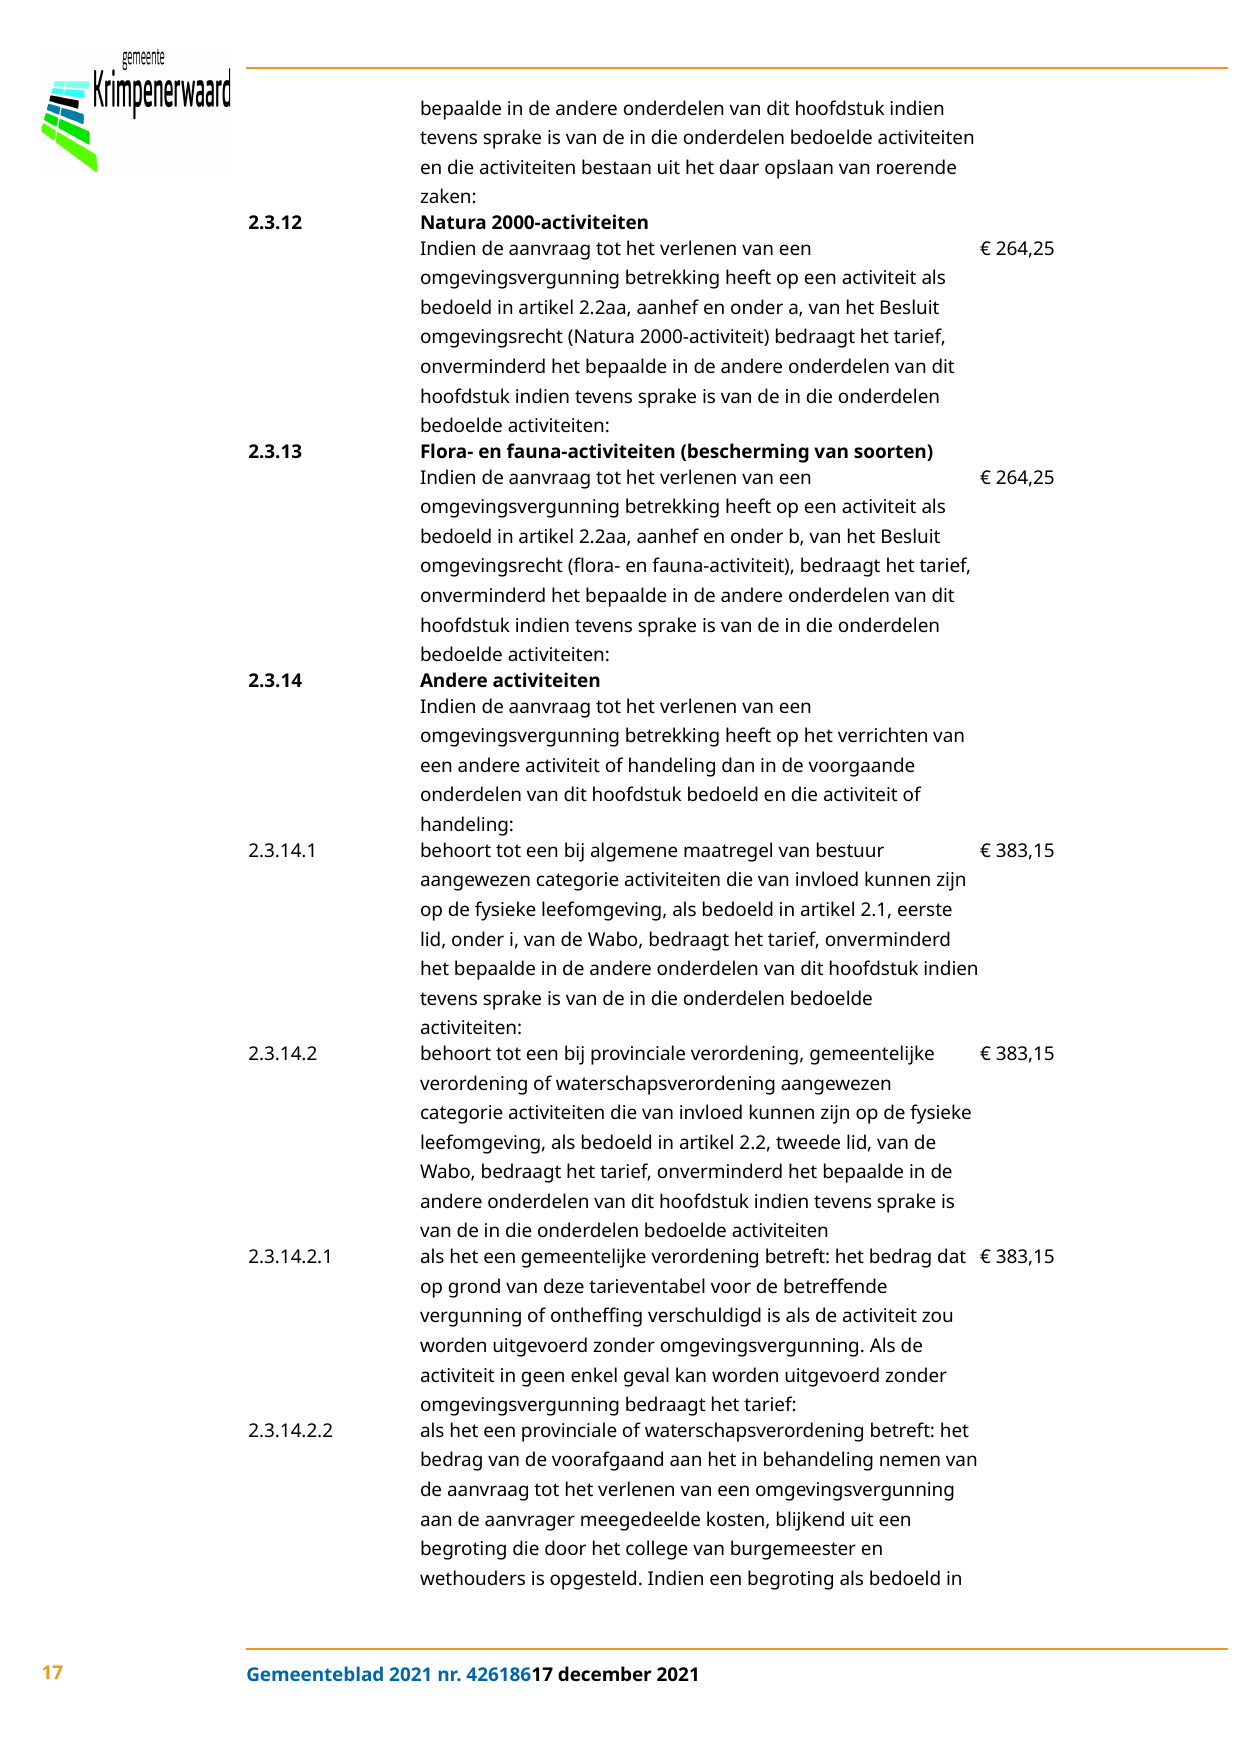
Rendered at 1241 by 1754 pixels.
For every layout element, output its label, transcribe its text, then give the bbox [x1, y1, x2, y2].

table_cell Indien de aanvraag tot het verlenen van een omgevingsvergunning betrekking heeft op een activiteit als bedoeld in artikel 2.2aa, aanhef en onder a, van het Besluit omgevingsrecht (Natura 2000-activiteit) bedraagt het tarief, onverminderd het bepaalde in de andere onderdelen van dit hoofdstuk indien tevens sprake is van de in die onderdelen bedoelde activiteiten: [420, 235, 980, 438]
table_cell € 383,15 [980, 1040, 1152, 1243]
table_cell 2.3.14.1 [248, 837, 420, 1040]
table_cell [980, 667, 1152, 693]
table_cell als het een gemeentelijke verordening betreft: het bedrag dat op grond van deze tarieventabel voor de betreffende vergunning of ontheffing verschuldigd is als de activiteit zou worden uitgevoerd zonder omgevingsvergunning. Als de activiteit in geen enkel geval kan worden uitgevoerd zonder omgevingsvergunning bedraagt het tarief: [420, 1244, 980, 1417]
table_cell Andere activiteiten [420, 667, 980, 693]
picture [41, 47, 231, 172]
table_cell 2.3.14.2 [248, 1040, 420, 1243]
table_cell € 264,25 [980, 235, 1152, 438]
table_cell behoort tot een bij provinciale verordening, gemeentelijke verordening of waterschapsverordening aangewezen categorie activiteiten die van invloed kunnen zijn op de fysieke leefomgeving, als bedoeld in artikel 2.2, tweede lid, van de Wabo, bedraagt het tarief, onverminderd het bepaalde in de andere onderdelen van dit hoofdstuk indien tevens sprake is van de in die onderdelen bedoelde activiteiten [420, 1040, 980, 1243]
table_cell [980, 95, 1152, 209]
table_cell 2.3.14.2.1 [248, 1244, 420, 1417]
table_cell [248, 693, 420, 837]
table_cell [980, 1417, 1152, 1591]
table_cell € 383,15 [980, 837, 1152, 1040]
table_cell behoort tot een bij algemene maatregel van bestuur aangewezen categorie activiteiten die van invloed kunnen zijn op de fysieke leefomgeving, als bedoeld in artikel 2.1, eerste lid, onder i, van de Wabo, bedraagt het tarief, onverminderd het bepaalde in de andere onderdelen van dit hoofdstuk indien tevens sprake is van de in die onderdelen bedoelde activiteiten: [420, 837, 980, 1040]
table_cell Indien de aanvraag tot het verlenen van een omgevingsvergunning betrekking heeft op een activiteit als bedoeld in artikel 2.2aa, aanhef en onder b, van het Besluit omgevingsrecht (flora- en fauna-activiteit), bedraagt het tarief, onverminderd het bepaalde in de andere onderdelen van dit hoofdstuk indien tevens sprake is van de in die onderdelen bedoelde activiteiten: [420, 464, 980, 667]
table_cell Natura 2000-activiteiten [420, 209, 980, 235]
table_cell € 264,25 [980, 464, 1152, 667]
table_cell [248, 235, 420, 438]
table_cell 2.3.14.2.2 [248, 1417, 420, 1591]
table_cell [248, 464, 420, 667]
table_cell [980, 693, 1152, 837]
table_cell [248, 95, 420, 209]
table_cell € 383,15 [980, 1244, 1152, 1417]
table_cell als het een provinciale of waterschapsverordening betreft: het bedrag van de voorafgaand aan het in behandeling nemen van de aanvraag tot het verlenen van een omgevingsvergunning aan de aanvrager meegedeelde kosten, blijkend uit een begroting die door het college van burgemeester en wethouders is opgesteld. Indien een begroting als bedoeld in [420, 1417, 980, 1591]
table_cell [980, 209, 1152, 235]
table_cell Flora- en fauna-activiteiten (bescherming van soorten) [420, 438, 980, 464]
table_cell 2.3.12 [248, 209, 420, 235]
table_cell bepaalde in de andere onderdelen van dit hoofdstuk indien tevens sprake is van de in die onderdelen bedoelde activiteiten en die activiteiten bestaan uit het daar opslaan van roerende zaken: [420, 95, 980, 209]
table_cell 2.3.13 [248, 438, 420, 464]
table_cell 2.3.14 [248, 667, 420, 693]
table_cell [980, 438, 1152, 464]
table_cell Indien de aanvraag tot het verlenen van een omgevingsvergunning betrekking heeft op het verrichten van een andere activiteit of handeling dan in de voorgaande onderdelen van dit hoofdstuk bedoeld en die activiteit of handeling: [420, 693, 980, 837]
